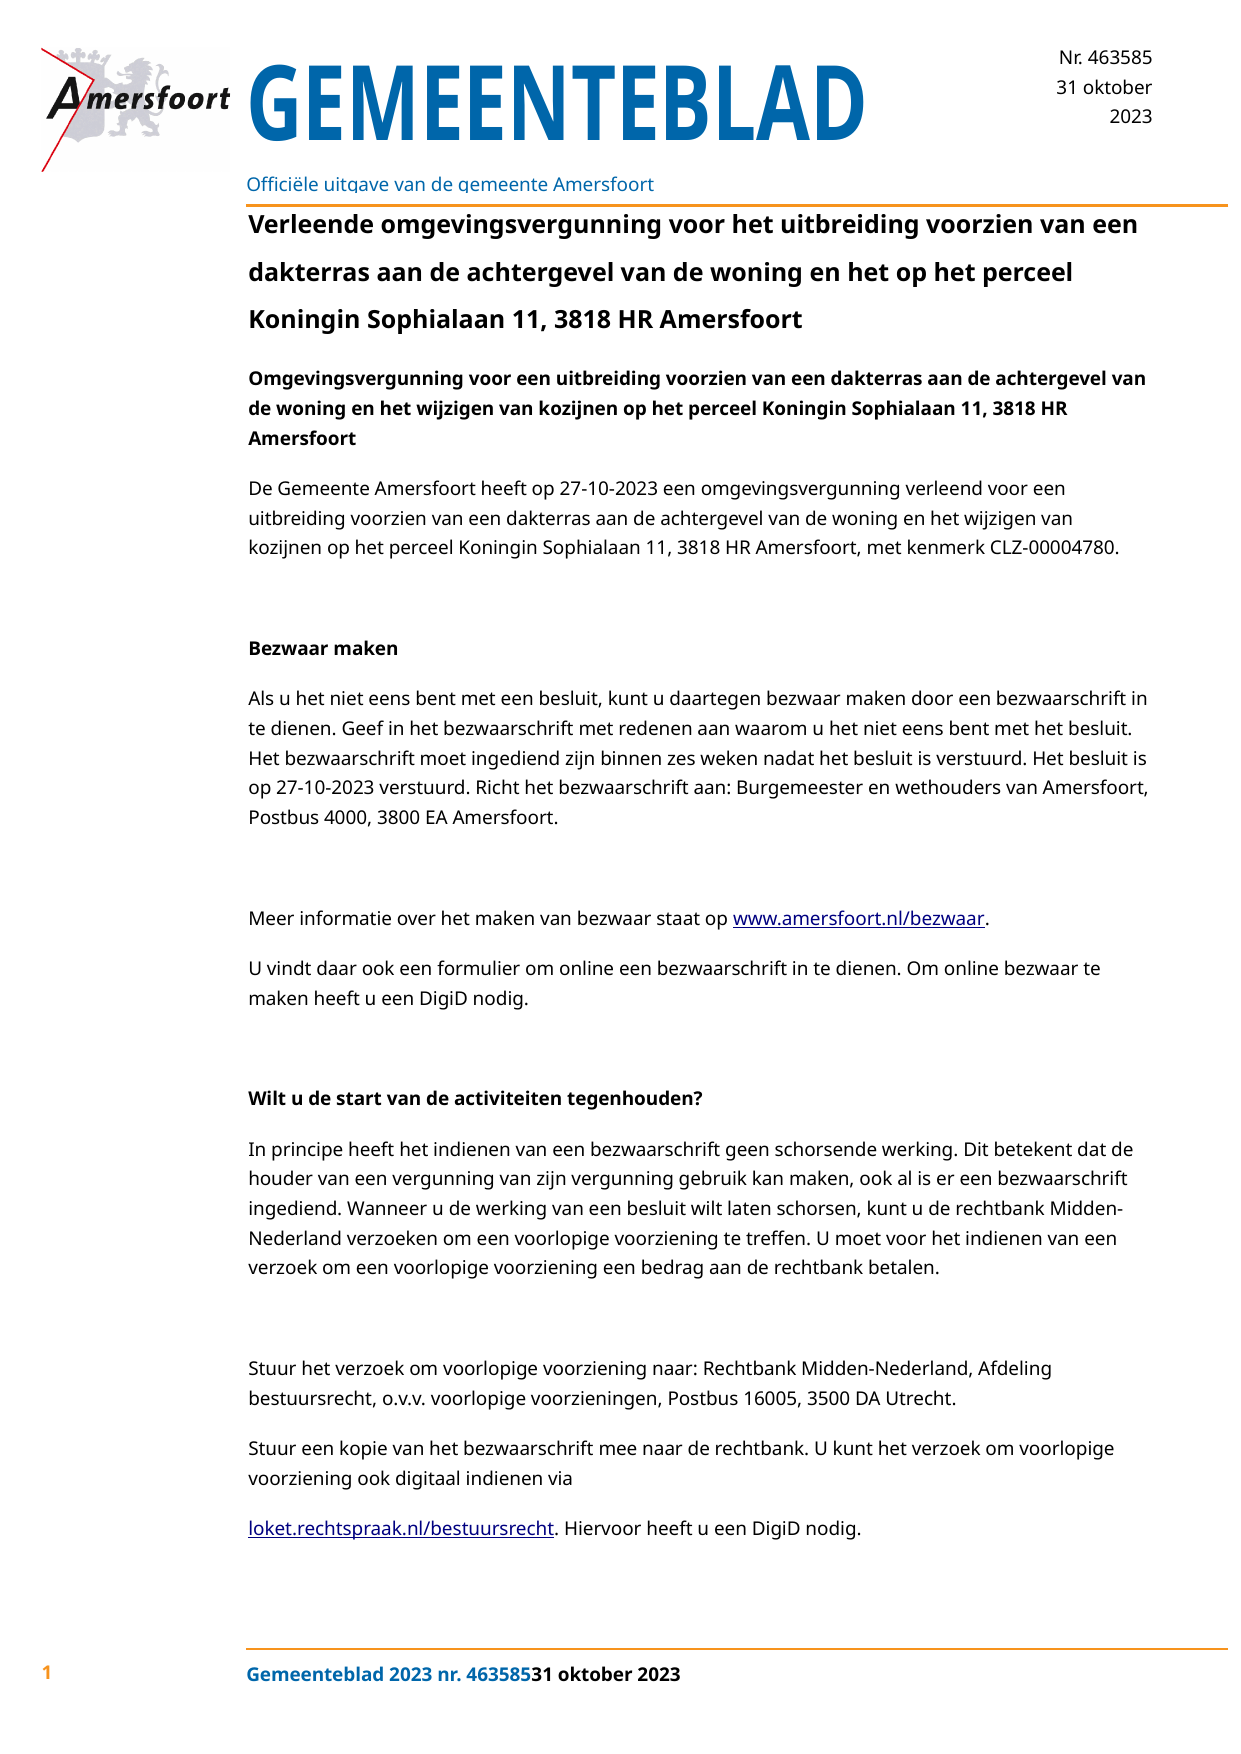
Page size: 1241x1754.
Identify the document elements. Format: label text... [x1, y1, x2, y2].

text Als u het niet eens bent met een besluit, kunt u daartegen bezwaar maken door een bezwaarschrift in te dienen. Geef in het bezwaarschrift met redenen aan waarom u het niet eens bent met het besluit. Het bezwaarschrift moet ingediend zijn binnen zes weken nadat het besluit is verstuurd. Het besluit is op 27-10-2023 verstuurd. Richt het bezwaarschrift aan: Burgemeester en wethouders van Amersfoort, Postbus 4000, 3800 EA Amersfoort. [248, 686, 1152, 829]
text Wilt u de start van de activiteiten tegenhouden? [248, 1086, 1152, 1111]
text In principe heeft het indienen van een bezwaarschrift geen schorsende werking. Dit betekent dat de houder van een vergunning van zijn vergunning gebruik kan maken, ook al is er een bezwaarschrift ingediend. Wanneer u de werking van een besluit wilt laten schorsen, kunt u de rechtbank Midden-Nederland verzoeken om een voorlopige voorziening te treffen. U moet voor het indienen van een verzoek om een voorlopige voorziening een bedrag aan de rechtbank betalen. [248, 1136, 1152, 1280]
text De Gemeente Amersfoort heeft op 27-10-2023 een omgevingsvergunning verleend voor een uitbreiding voorzien van een dakterras aan de achtergevel van de woning en het wijzigen van kozijnen op het perceel Koningin Sophialaan 11, 3818 HR Amersfoort, met kenmerk CLZ-00004780. [248, 475, 1152, 560]
text Meer informatie over het maken van bezwaar staat op www.amersfoort.nl/bezwaar. [248, 905, 1152, 930]
text U vindt daar ook een formulier om online een bezwaarschrift in te dienen. Om online bezwaar te maken heeft u een DigiD nodig. [248, 955, 1152, 1010]
text Stuur het verzoek om voorlopige voorziening naar: Rechtbank Midden-Nederland, Afdeling bestuursrecht, o.v.v. voorlopige voorzieningen, Postbus 16005, 3500 DA Utrecht. [248, 1355, 1152, 1410]
text Bezwaar maken [248, 635, 1152, 661]
text Verleende omgevingsvergunning voor het uitbreiding voorzien van een dakterras aan de achtergevel van de woning en het op het perceel Koningin Sophialaan 11, 3818 HR Amersfoort [248, 207, 1152, 336]
text Stuur een kopie van het bezwaarschrift mee naar de rechtbank. U kunt het verzoek om voorlopige voorziening ook digitaal indienen via [248, 1435, 1152, 1490]
text Omgevingsvergunning voor een uitbreiding voorzien van een dakterras aan de achtergevel van de woning en het wijzigen van kozijnen op het perceel Koningin Sophialaan 11, 3818 HR Amersfoort [248, 366, 1152, 450]
text loket.rechtspraak.nl/bestuursrecht. Hiervoor heeft u een DigiD nodig. [248, 1515, 1152, 1541]
picture [41, 47, 231, 172]
